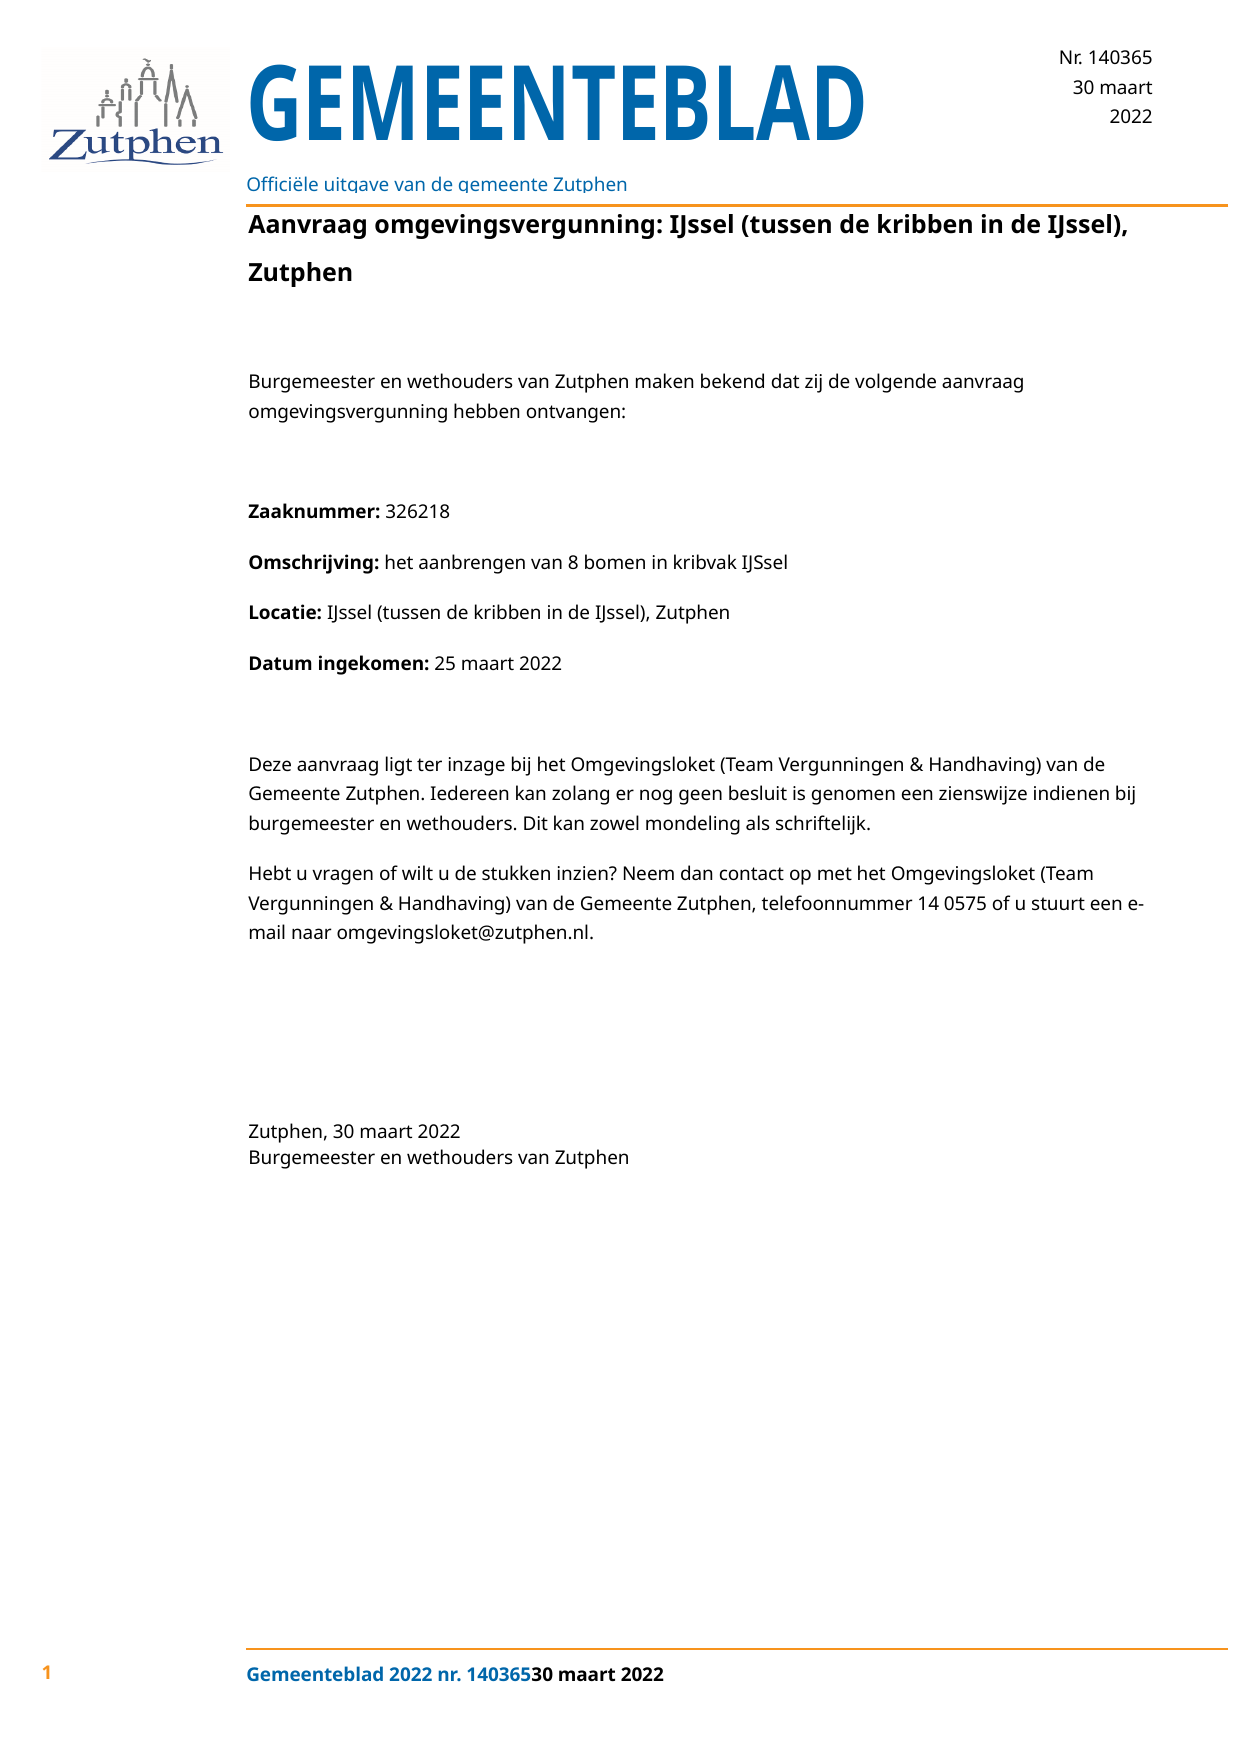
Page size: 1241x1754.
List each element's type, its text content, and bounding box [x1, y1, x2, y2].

text Aanvraag omgevingsvergunning: IJssel (tussen de kribben in de IJssel), Zutphen [248, 207, 1152, 288]
text Locatie: IJssel (tussen de kribben in de IJssel), Zutphen [248, 599, 1152, 625]
text Zaaknummer: 326218 [248, 499, 1152, 524]
text Burgemeester en wethouders van Zutphen maken bekend dat zij de volgende aanvraag omgevingsvergunning hebben ontvangen: [248, 368, 1152, 424]
text Omschrijving: het aanbrengen van 8 bomen in kribvak IJSsel [248, 549, 1152, 575]
text Deze aanvraag ligt ter inzage bij het Omgevingsloket (Team Vergunningen & Handhaving) van de Gemeente Zutphen. Iedereen kan zolang er nog geen besluit is genomen een zienswijze indienen bij burgemeester en wethouders. Dit kan zowel mondeling als schriftelijk. [248, 751, 1152, 836]
text Datum ingekomen: 25 maart 2022 [248, 650, 1152, 676]
picture [41, 47, 231, 172]
text Zutphen, 30 maart 2022 [248, 1119, 1152, 1144]
text Burgemeester en wethouders van Zutphen [248, 1144, 1152, 1170]
text Hebt u vragen of wilt u de stukken inzien? Neem dan contact op met het Omgevingsloket (Team Vergunningen & Handhaving) van de Gemeente Zutphen, telefoonnummer 14 0575 of u stuurt een e-mail naar omgevingsloket@zutphen.nl. [248, 860, 1152, 945]
